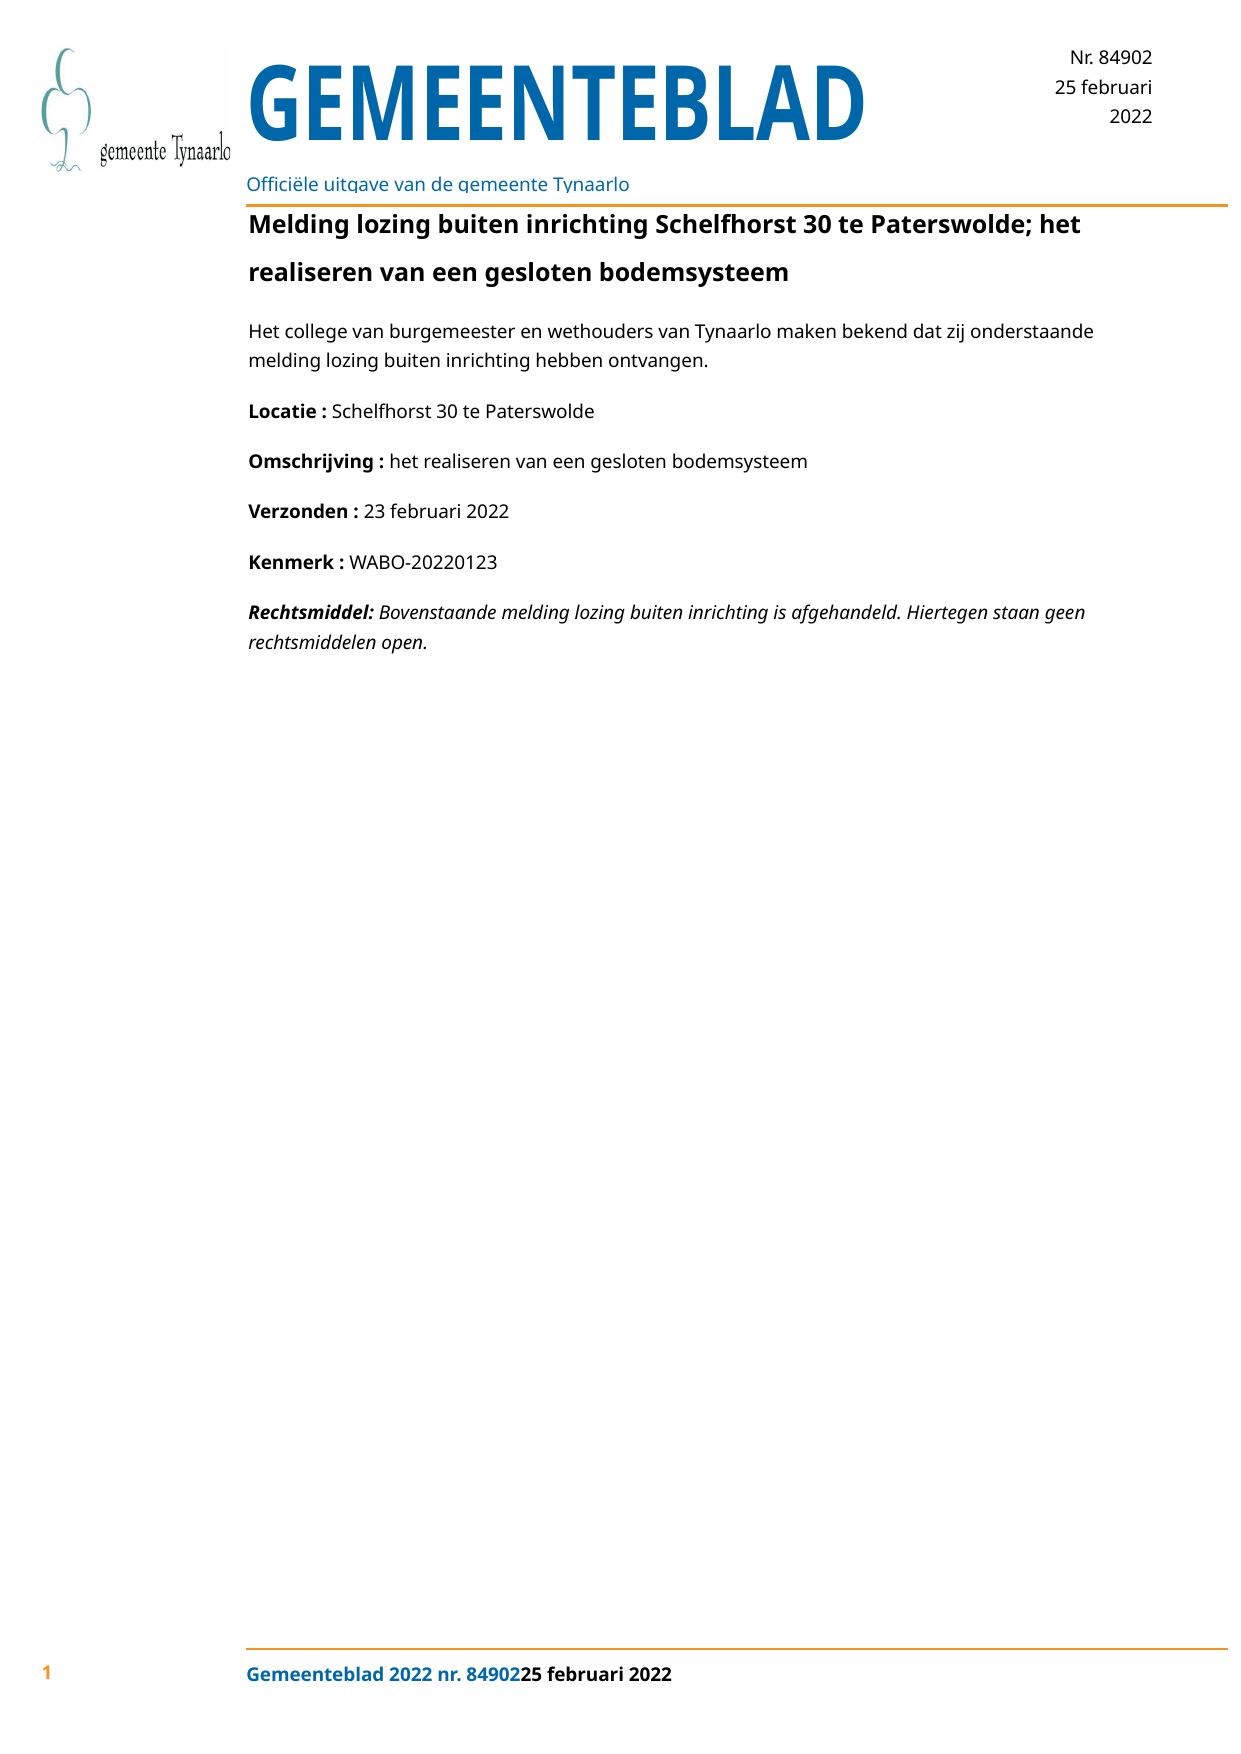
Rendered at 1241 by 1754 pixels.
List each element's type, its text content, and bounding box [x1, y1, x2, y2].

picture [41, 47, 231, 172]
text Verzonden : 23 februari 2022 [248, 499, 1152, 524]
text Kenmerk : WABO-20220123 [248, 549, 1152, 575]
text Het college van burgemeester en wethouders van Tynaarlo maken bekend dat zij onderstaande melding lozing buiten inrichting hebben ontvangen. [248, 318, 1152, 373]
text Melding lozing buiten inrichting Schelfhorst 30 te Paterswolde; het realiseren van een gesloten bodemsysteem [248, 207, 1152, 288]
text Rechtsmiddel: Bovenstaande melding lozing buiten inrichting is afgehandeld. Hiertegen staan geen rechtsmiddelen open. [248, 599, 1152, 655]
text Locatie : Schelfhorst 30 te Paterswolde [248, 398, 1152, 424]
text Omschrijving : het realiseren van een gesloten bodemsysteem [248, 448, 1152, 474]
